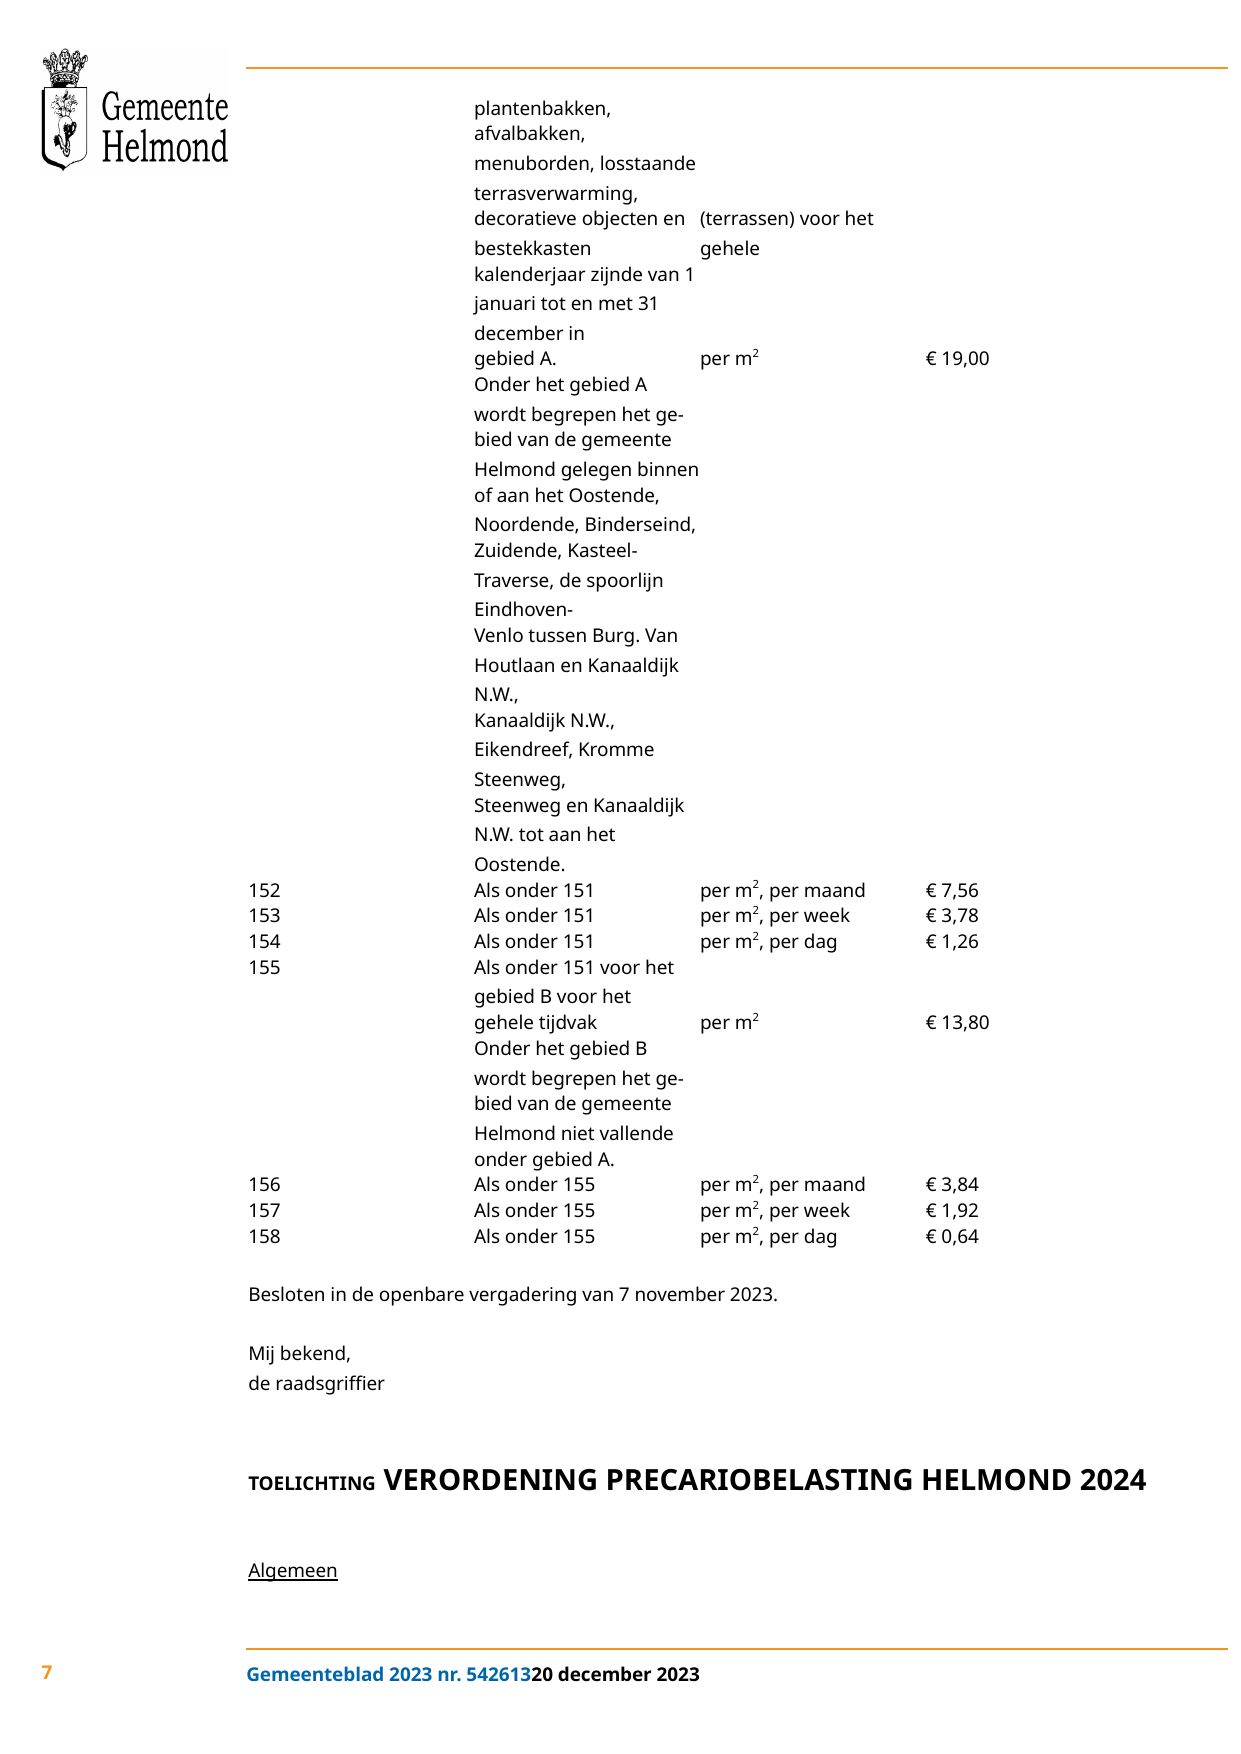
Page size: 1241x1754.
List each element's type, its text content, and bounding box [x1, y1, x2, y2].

table_cell [700, 482, 926, 537]
table_cell [700, 1090, 926, 1146]
table_cell Steenweg en Kanaaldijk N.W. tot aan het Oostende. [474, 792, 700, 877]
table_cell [248, 205, 474, 261]
text Besloten in de openbare vergadering van 7 november 2023. [248, 1281, 1152, 1307]
text TOELICHTING VERORDENING PRECARIOBELASTING HELMOND 2024 [248, 1459, 1152, 1499]
table_cell bied van de gemeente Helmond gelegen binnen [474, 427, 700, 482]
table_cell € 3,84 [926, 1171, 1152, 1197]
table_cell [926, 95, 1152, 121]
table_cell [926, 261, 1152, 346]
table_cell [248, 537, 474, 622]
table_cell 153 [248, 903, 474, 928]
table_cell gehele tijdvak [474, 1009, 700, 1035]
table_cell [248, 1009, 474, 1035]
table_cell [248, 346, 474, 371]
table_cell per m2, per maand [700, 1171, 926, 1197]
table_cell [926, 371, 1152, 427]
table_cell 152 [248, 877, 474, 903]
table_cell per m2, per dag [700, 1223, 926, 1249]
table_cell € 13,80 [926, 1009, 1152, 1035]
table_cell € 19,00 [926, 346, 1152, 371]
table_cell gebied A. [474, 346, 700, 371]
table_cell decoratieve objecten en bestekkasten [474, 205, 700, 261]
text de raadsgriffier [248, 1370, 1152, 1396]
table_cell plantenbakken, [474, 95, 700, 121]
text Mij bekend, [248, 1341, 1152, 1366]
table_cell [700, 371, 926, 427]
table_cell [926, 622, 1152, 707]
table_cell [700, 622, 926, 707]
table_cell [926, 427, 1152, 482]
table_cell onder gebied A. [474, 1146, 700, 1171]
table_cell [248, 1146, 474, 1171]
table_cell kalenderjaar zijnde van 1 januari tot en met 31 december in [474, 261, 700, 346]
table_cell [926, 1146, 1152, 1171]
table_cell [248, 1035, 474, 1090]
picture [41, 47, 231, 172]
table_cell per m2, per dag [700, 928, 926, 954]
table_cell Als onder 155 [474, 1197, 700, 1223]
table_cell per m2, per week [700, 1197, 926, 1223]
text Algemeen [248, 1557, 1152, 1583]
table_cell [700, 537, 926, 622]
table_cell [926, 1090, 1152, 1146]
table_cell of aan het Oostende, Noordende, Binderseind, [474, 482, 700, 537]
table_cell bied van de gemeente Helmond niet vallende [474, 1090, 700, 1146]
table_cell [926, 205, 1152, 261]
table_cell [248, 427, 474, 482]
table_cell € 1,92 [926, 1197, 1152, 1223]
table_cell Onder het gebied A wordt begrepen het ge- [474, 371, 700, 427]
table_cell Als onder 151 voor het gebied B voor het [474, 954, 700, 1009]
table_cell [926, 1035, 1152, 1090]
table_cell [926, 792, 1152, 877]
table_cell per m2 [700, 1009, 926, 1035]
table_cell € 1,26 [926, 928, 1152, 954]
table_cell [700, 261, 926, 346]
table_cell Als onder 151 [474, 877, 700, 903]
table_cell [700, 427, 926, 482]
table_cell Als onder 155 [474, 1223, 700, 1249]
table_cell [926, 954, 1152, 1009]
table_cell Als onder 151 [474, 903, 700, 928]
table_cell Venlo tussen Burg. Van Houtlaan en Kanaaldijk N.W., [474, 622, 700, 707]
table_cell [248, 792, 474, 877]
table_cell 156 [248, 1171, 474, 1197]
table_cell per m2, per week [700, 903, 926, 928]
table_cell [248, 482, 474, 537]
table_cell [248, 261, 474, 346]
table_cell [248, 622, 474, 707]
table_cell 155 [248, 954, 474, 1009]
table_cell € 3,78 [926, 903, 1152, 928]
table_cell [248, 1090, 474, 1146]
table_cell [926, 482, 1152, 537]
table_cell [700, 1035, 926, 1090]
table_cell [700, 95, 926, 121]
table_cell [248, 371, 474, 427]
table_cell 158 [248, 1223, 474, 1249]
table_cell [926, 707, 1152, 792]
table_cell € 0,64 [926, 1223, 1152, 1249]
table_cell 157 [248, 1197, 474, 1223]
table_cell Onder het gebied B wordt begrepen het ge- [474, 1035, 700, 1090]
table_cell [700, 707, 926, 792]
table_cell [248, 707, 474, 792]
table_cell Kanaaldijk N.W., Eikendreef, Kromme Steenweg, [474, 707, 700, 792]
table_cell [700, 792, 926, 877]
table_cell Als onder 155 [474, 1171, 700, 1197]
table_cell (terrassen) voor het gehele [700, 205, 926, 261]
table_cell [248, 121, 474, 205]
table_cell [248, 95, 474, 121]
table_cell 154 [248, 928, 474, 954]
table_cell [700, 121, 926, 205]
table_cell Zuidende, Kasteel-Traverse, de spoorlijn Eindhoven- [474, 537, 700, 622]
table_cell Als onder 151 [474, 928, 700, 954]
table_cell [926, 537, 1152, 622]
table_cell per m2, per maand [700, 877, 926, 903]
table_cell per m2 [700, 346, 926, 371]
table_cell [926, 121, 1152, 205]
table_cell afvalbakken, menuborden, losstaande terrasverwarming, [474, 121, 700, 205]
table_cell [700, 954, 926, 1009]
table_cell € 7,56 [926, 877, 1152, 903]
table_cell [700, 1146, 926, 1171]
